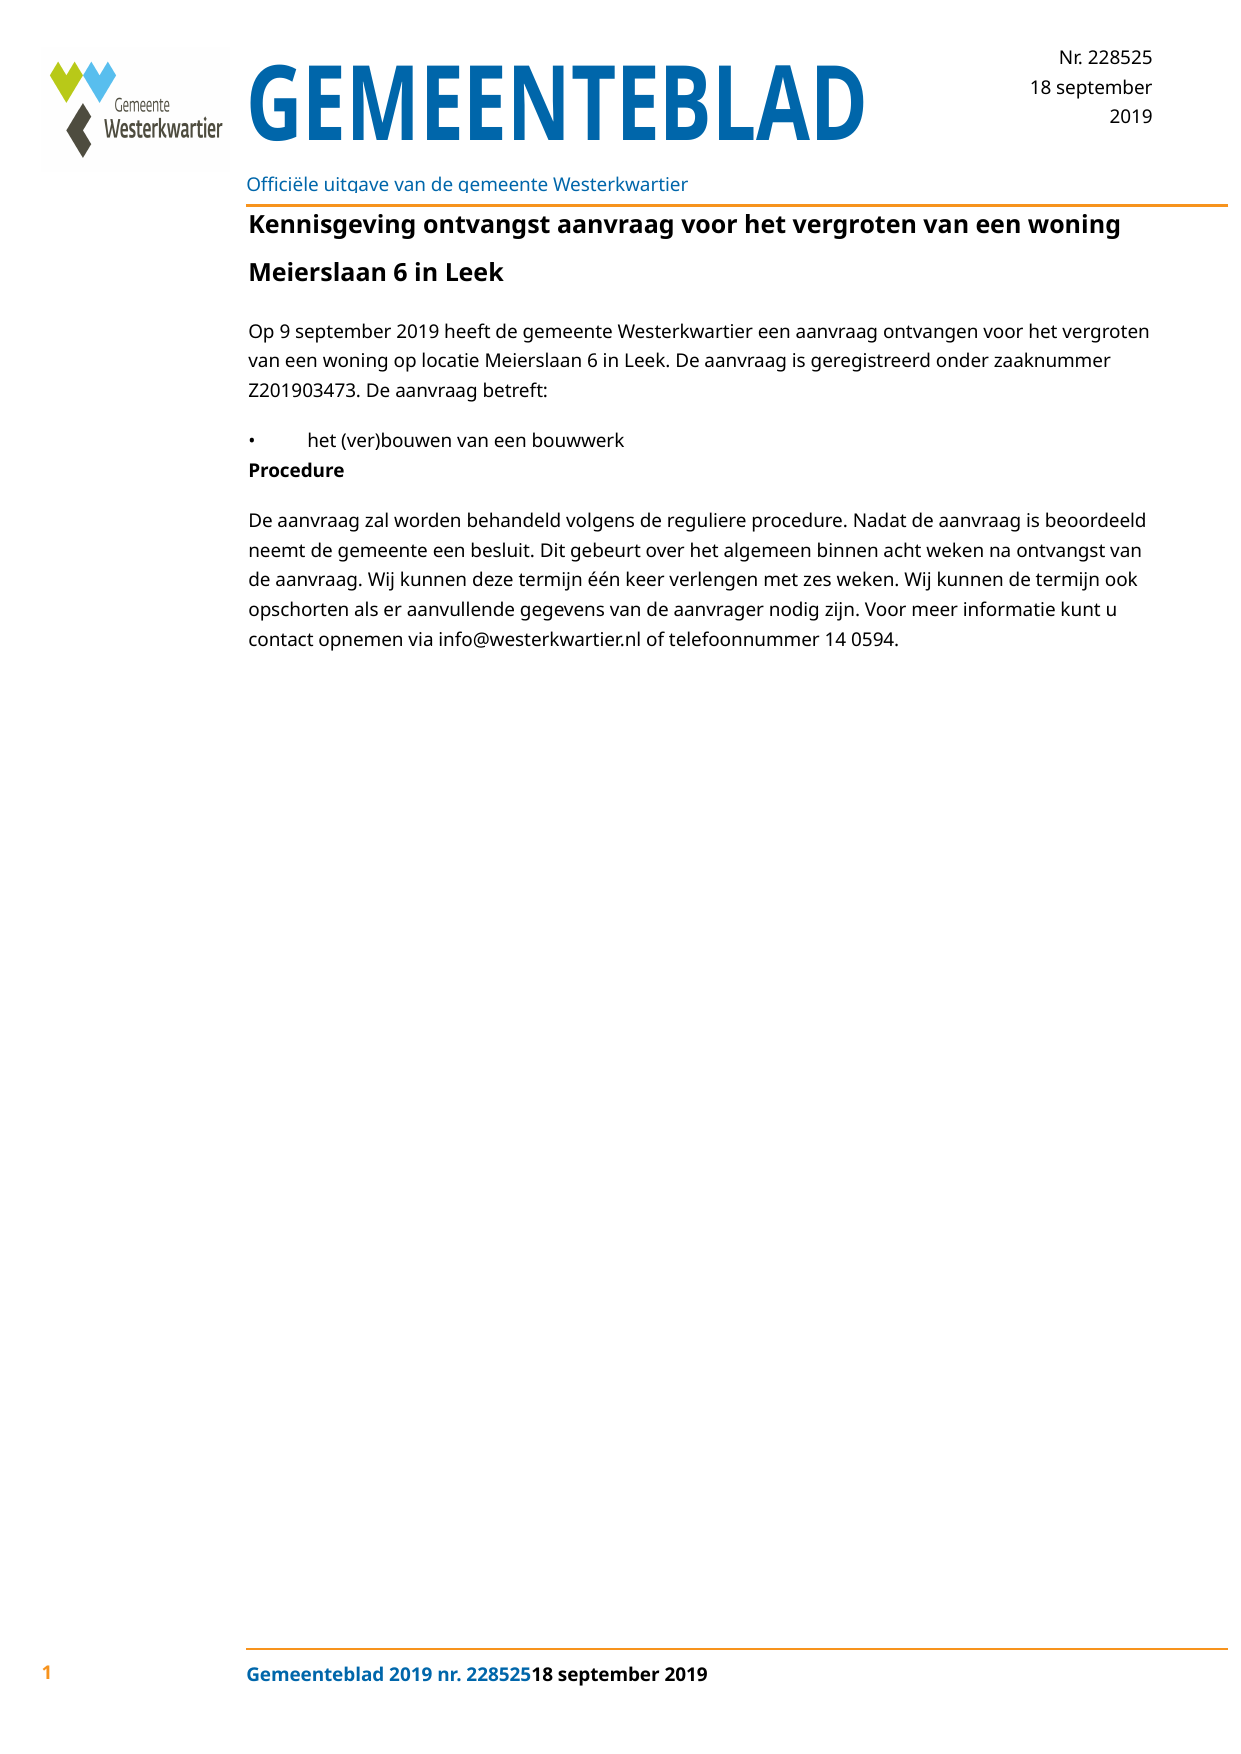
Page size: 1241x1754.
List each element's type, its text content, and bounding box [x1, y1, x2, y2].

list het (ver)bouwen van een bouwwerk [248, 427, 1152, 453]
picture [41, 47, 231, 172]
text Kennisgeving ontvangst aanvraag voor het vergroten van een woning Meierslaan 6 in Leek [248, 207, 1152, 288]
text Op 9 september 2019 heeft de gemeente Westerkwartier een aanvraag ontvangen voor het vergroten van een woning op locatie Meierslaan 6 in Leek. De aanvraag is geregistreerd onder zaaknummer Z201903473. De aanvraag betreft: [248, 318, 1152, 403]
text De aanvraag zal worden behandeld volgens de reguliere procedure. Nadat de aanvraag is beoordeeld neemt de gemeente een besluit. Dit gebeurt over het algemeen binnen acht weken na ontvangst van de aanvraag. Wij kunnen deze termijn één keer verlengen met zes weken. Wij kunnen de termijn ook opschorten als er aanvullende gegevens van de aanvrager nodig zijn. Voor meer informatie kunt u contact opnemen via info@westerkwartier.nl of telefoonnummer 14 0594. [248, 507, 1152, 652]
text Procedure [248, 457, 1152, 483]
